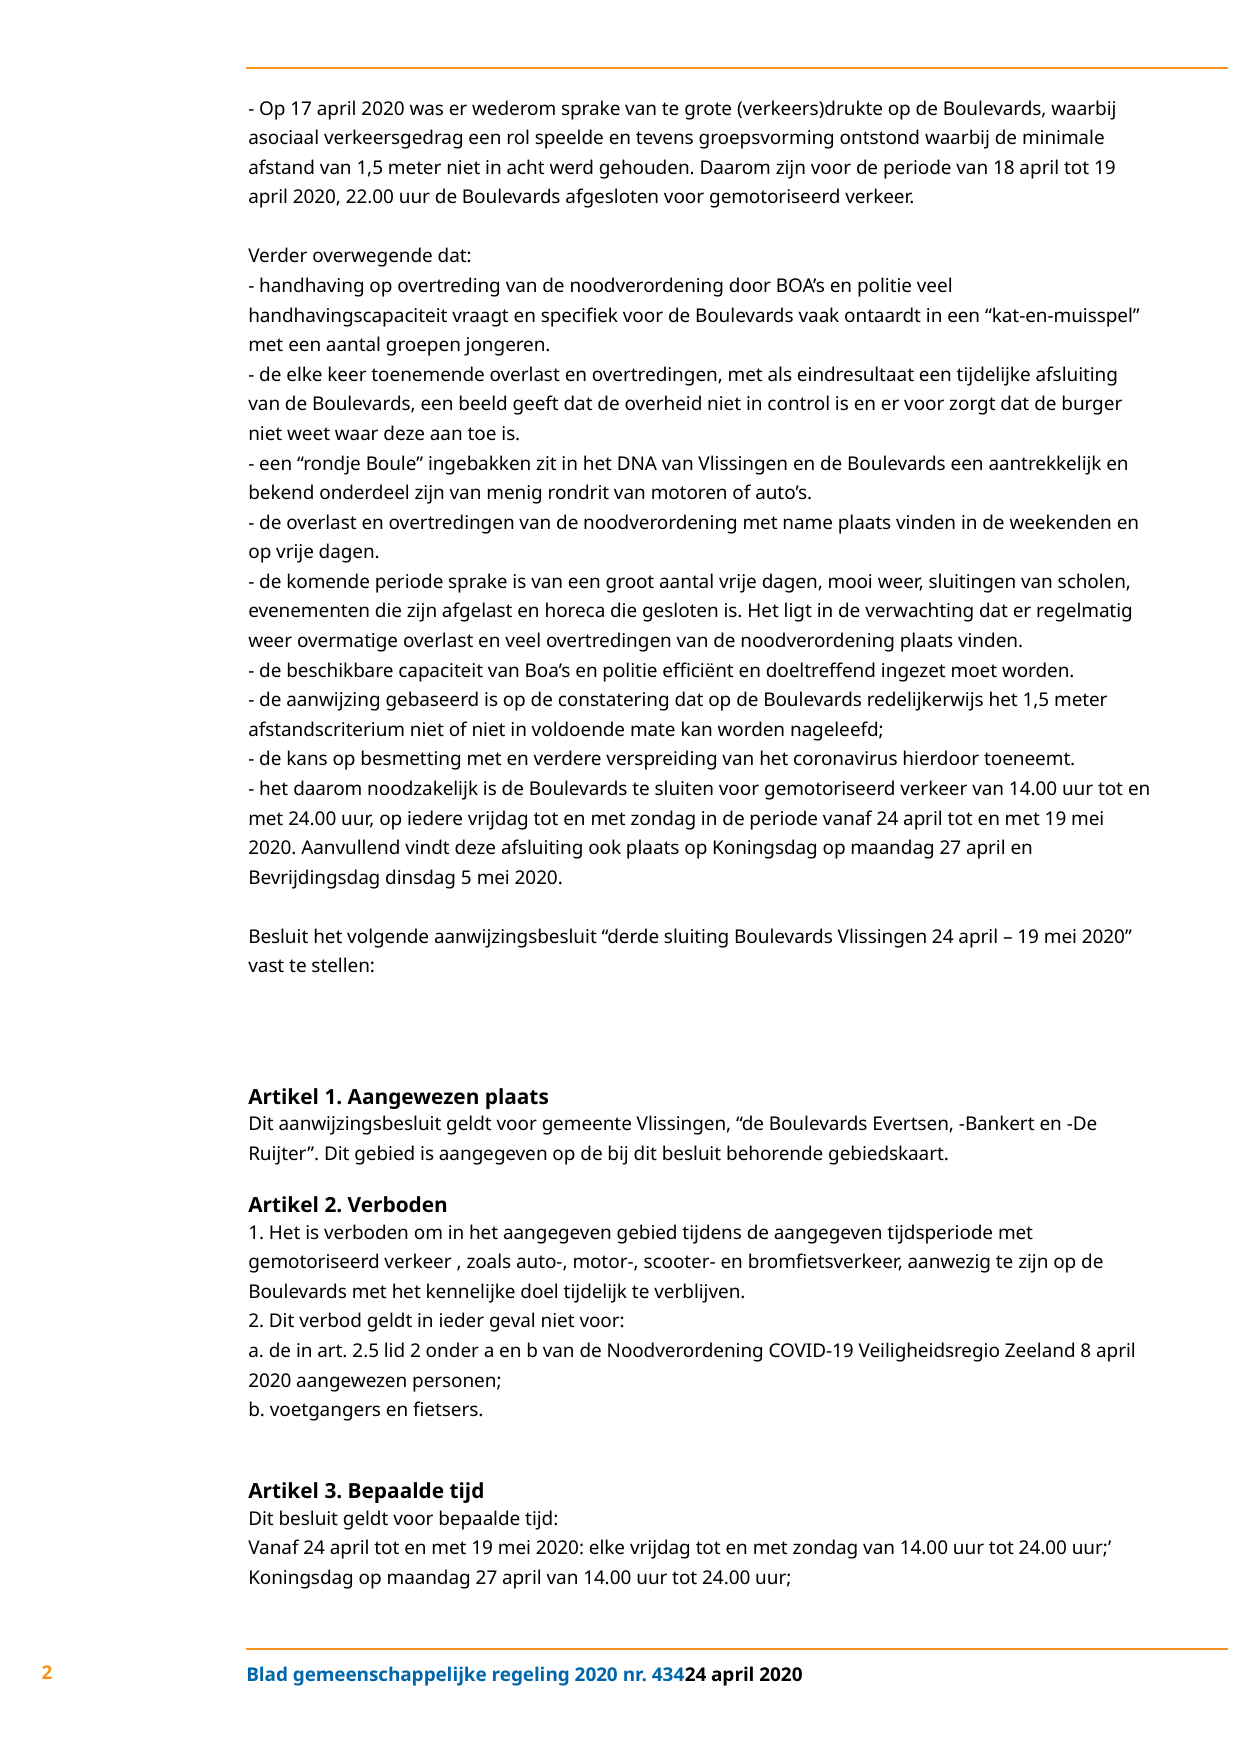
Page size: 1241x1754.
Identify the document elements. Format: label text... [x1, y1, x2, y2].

text Artikel 1. Aangewezen plaats [248, 1082, 1152, 1110]
text - de kans op besmetting met en verdere verspreiding van het coronavirus hierdoor toeneemt. [248, 746, 1152, 771]
text b. voetgangers en fietsers. [248, 1396, 1152, 1422]
text - de beschikbare capaciteit van Boa’s en politie efficiënt en doeltreffend ingezet moet worden. [248, 657, 1152, 683]
text - de komende periode sprake is van een groot aantal vrije dagen, mooi weer, sluitingen van scholen, evenementen die zijn afgelast en horeca die gesloten is. Het ligt in de verwachting dat er regelmatig weer overmatige overlast en veel overtredingen van de noodverordening plaats vinden. [248, 568, 1152, 653]
text Artikel 3. Bepaalde tijd [248, 1476, 1152, 1505]
text - de aanwijzing gebaseerd is op de constatering dat op de Boulevards redelijkerwijs het 1,5 meter afstandscriterium niet of niet in voldoende mate kan worden nageleefd; [248, 686, 1152, 742]
text Dit aanwijzingsbesluit geldt voor gemeente Vlissingen, “de Boulevards Evertsen, -Bankert en -De Ruijter”. Dit gebied is aangegeven op de bij dit besluit behorende gebiedskaart. [248, 1110, 1152, 1166]
text - de elke keer toenemende overlast en overtredingen, met als eindresultaat een tijdelijke afsluiting van de Boulevards, een beeld geeft dat de overheid niet in control is en er voor zorgt dat de burger niet weet waar deze aan toe is. [248, 361, 1152, 446]
picture [41, 47, 231, 172]
text 1. Het is verboden om in het aangegeven gebied tijdens de aangegeven tijdsperiode met gemotoriseerd verkeer , zoals auto-, motor-, scooter- en bromfietsverkeer, aanwezig te zijn op de Boulevards met het kennelijke doel tijdelijk te verblijven. [248, 1219, 1152, 1304]
text Dit besluit geldt voor bepaalde tijd: [248, 1505, 1152, 1531]
text Artikel 2. Verboden [248, 1190, 1152, 1219]
text Koningsdag op maandag 27 april van 14.00 uur tot 24.00 uur; [248, 1564, 1152, 1590]
text - Op 17 april 2020 was er wederom sprake van te grote (verkeers)drukte op de Boulevards, waarbij asociaal verkeersgedrag een rol speelde en tevens groepsvorming ontstond waarbij de minimale afstand van 1,5 meter niet in acht werd gehouden. Daarom zijn voor de periode van 18 april tot 19 april 2020, 22.00 uur de Boulevards afgesloten voor gemotoriseerd verkeer. [248, 95, 1152, 209]
text - handhaving op overtreding van de noodverordening door BOA’s en politie veel handhavingscapaciteit vraagt en specifiek voor de Boulevards vaak ontaardt in een “kat-en-muisspel” met een aantal groepen jongeren. [248, 272, 1152, 357]
text Besluit het volgende aanwijzingsbesluit “derde sluiting Boulevards Vlissingen 24 april – 19 mei 2020” vast te stellen: [248, 923, 1152, 978]
text Verder overwegende dat: [248, 243, 1152, 268]
text Vanaf 24 april tot en met 19 mei 2020: elke vrijdag tot en met zondag van 14.00 uur tot 24.00 uur;’ [248, 1534, 1152, 1560]
text - de overlast en overtredingen van de noodverordening met name plaats vinden in de weekenden en op vrije dagen. [248, 509, 1152, 564]
text a. de in art. 2.5 lid 2 onder a en b van de Noodverordening COVID-19 Veiligheidsregio Zeeland 8 april 2020 aangewezen personen; [248, 1337, 1152, 1392]
text 2. Dit verbod geldt in ieder geval niet voor: [248, 1308, 1152, 1333]
text - het daarom noodzakelijk is de Boulevards te sluiten voor gemotoriseerd verkeer van 14.00 uur tot en met 24.00 uur, op iedere vrijdag tot en met zondag in de periode vanaf 24 april tot en met 19 mei 2020. Aanvullend vindt deze afsluiting ook plaats op Koningsdag op maandag 27 april en Bevrijdingsdag dinsdag 5 mei 2020. [248, 775, 1152, 890]
text - een “rondje Boule” ingebakken zit in het DNA van Vlissingen en de Boulevards een aantrekkelijk en bekend onderdeel zijn van menig rondrit van motoren of auto’s. [248, 450, 1152, 505]
